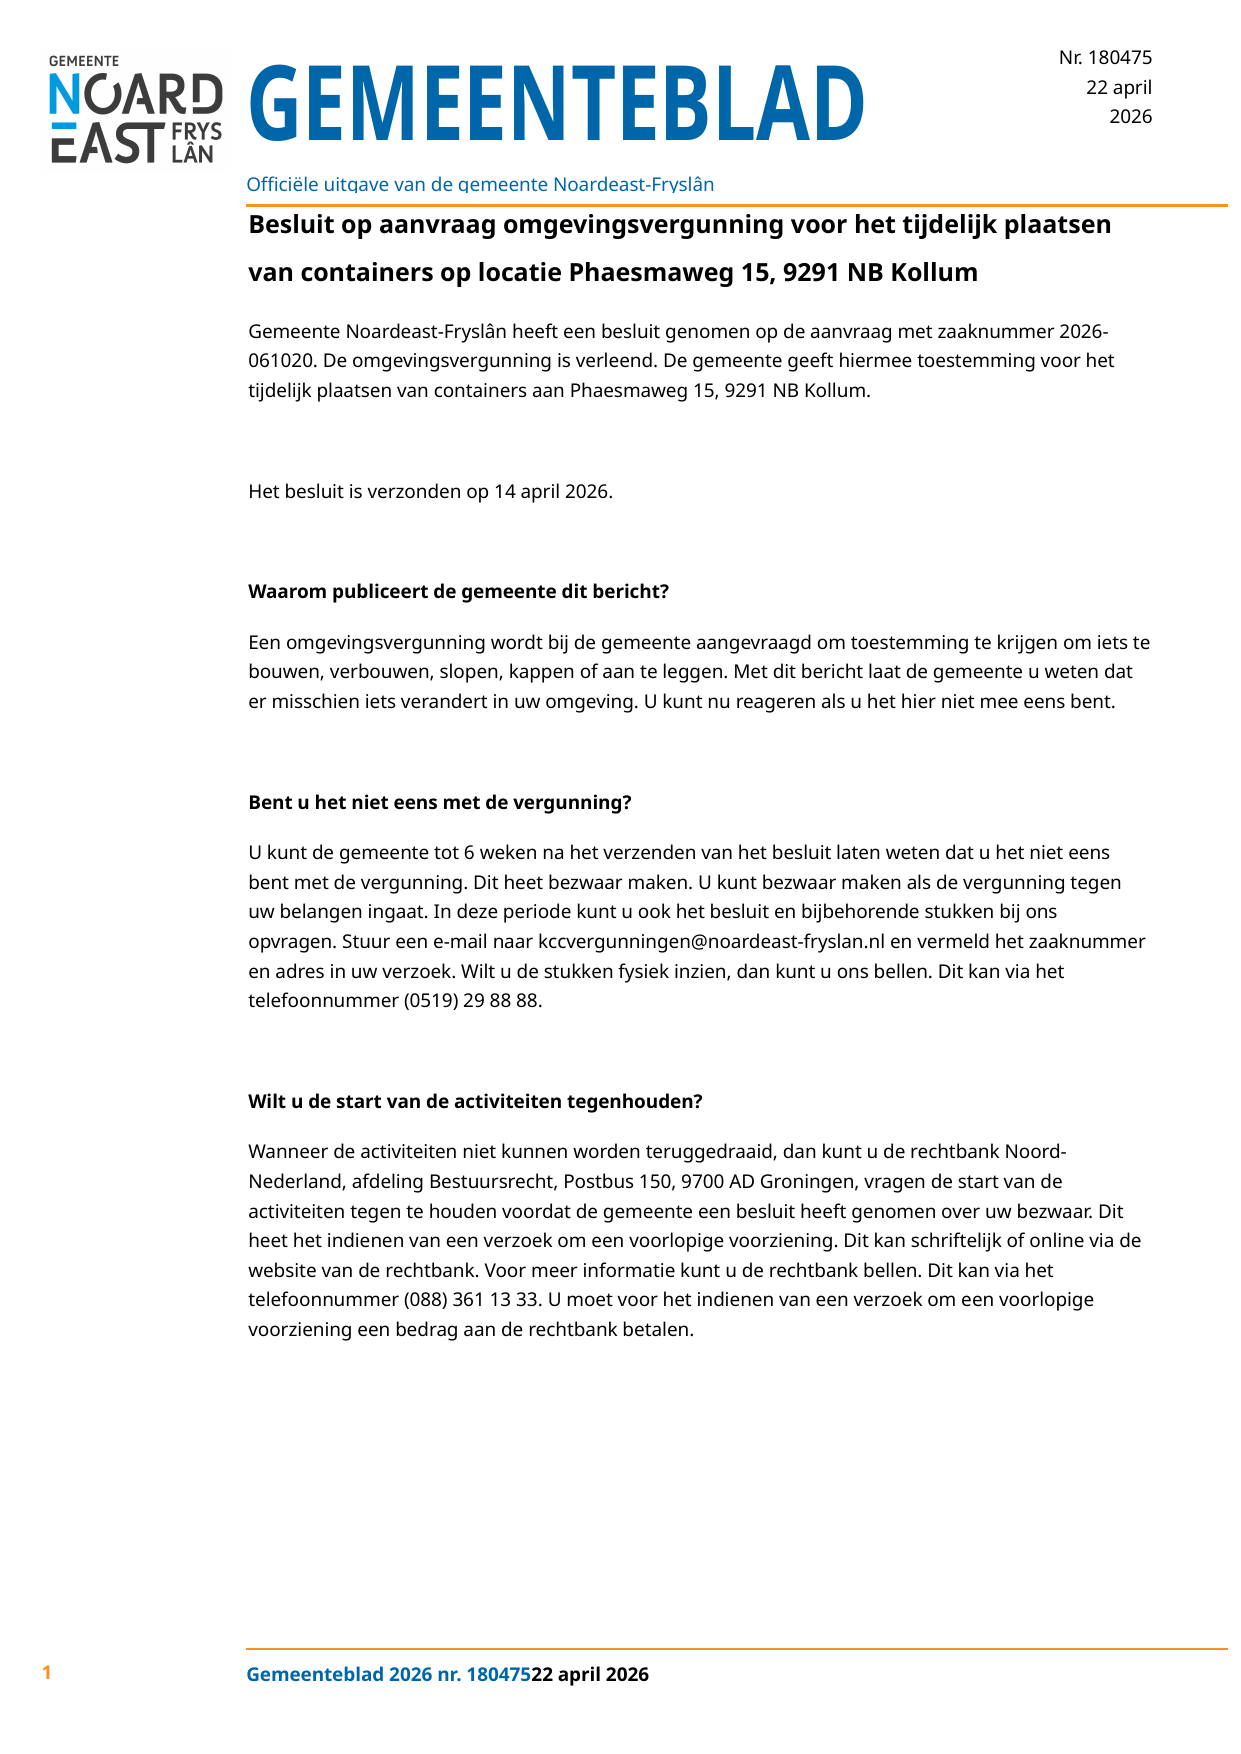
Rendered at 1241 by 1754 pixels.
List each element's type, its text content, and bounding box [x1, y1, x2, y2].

text Het besluit is verzonden op 14 april 2026. [248, 478, 1152, 504]
text Wanneer de activiteiten niet kunnen worden teruggedraaid, dan kunt u de rechtbank Noord-Nederland, afdeling Bestuursrecht, Postbus 150, 9700 AD Groningen, vragen de start van de activiteiten tegen te houden voordat de gemeente een besluit heeft genomen over uw bezwaar. Dit heet het indienen van een verzoek om een voorlopige voorziening. Dit kan schriftelijk of online via de website van de rechtbank. Voor meer informatie kunt u de rechtbank bellen. Dit kan via het telefoonnummer (088) 361 13 33. U moet voor het indienen van een verzoek om een voorlopige voorziening een bedrag aan de rechtbank betalen. [248, 1139, 1152, 1342]
text Bent u het niet eens met de vergunning? [248, 789, 1152, 815]
text U kunt de gemeente tot 6 weken na het verzenden van het besluit laten weten dat u het niet eens bent met de vergunning. Dit heet bezwaar maken. U kunt bezwaar maken als de vergunning tegen uw belangen ingaat. In deze periode kunt u ook het besluit en bijbehorende stukken bij ons opvragen. Stuur een e-mail naar kccvergunningen@noardeast-fryslan.nl en vermeld het zaaknummer en adres in uw verzoek. Wilt u de stukken fysiek inzien, dan kunt u ons bellen. Dit kan via het telefoonnummer (0519) 29 88 88. [248, 839, 1152, 1013]
text Waarom publiceert de gemeente dit bericht? [248, 579, 1152, 604]
text Wilt u de start van de activiteiten tegenhouden? [248, 1088, 1152, 1114]
text Een omgevingsvergunning wordt bij de gemeente aangevraagd om toestemming te krijgen om iets te bouwen, verbouwen, slopen, kappen of aan te leggen. Met dit bericht laat de gemeente u weten dat er misschien iets verandert in uw omgeving. U kunt nu reageren als u het hier niet mee eens bent. [248, 629, 1152, 714]
text Gemeente Noardeast-Fryslân heeft een besluit genomen op de aanvraag met zaaknummer 2026-061020. De omgevingsvergunning is verleend. De gemeente geeft hiermee toestemming voor het tijdelijk plaatsen van containers aan Phaesmaweg 15, 9291 NB Kollum. [248, 318, 1152, 403]
picture [41, 47, 231, 172]
text Besluit op aanvraag omgevingsvergunning voor het tijdelijk plaatsen van containers op locatie Phaesmaweg 15, 9291 NB Kollum [248, 207, 1152, 288]
